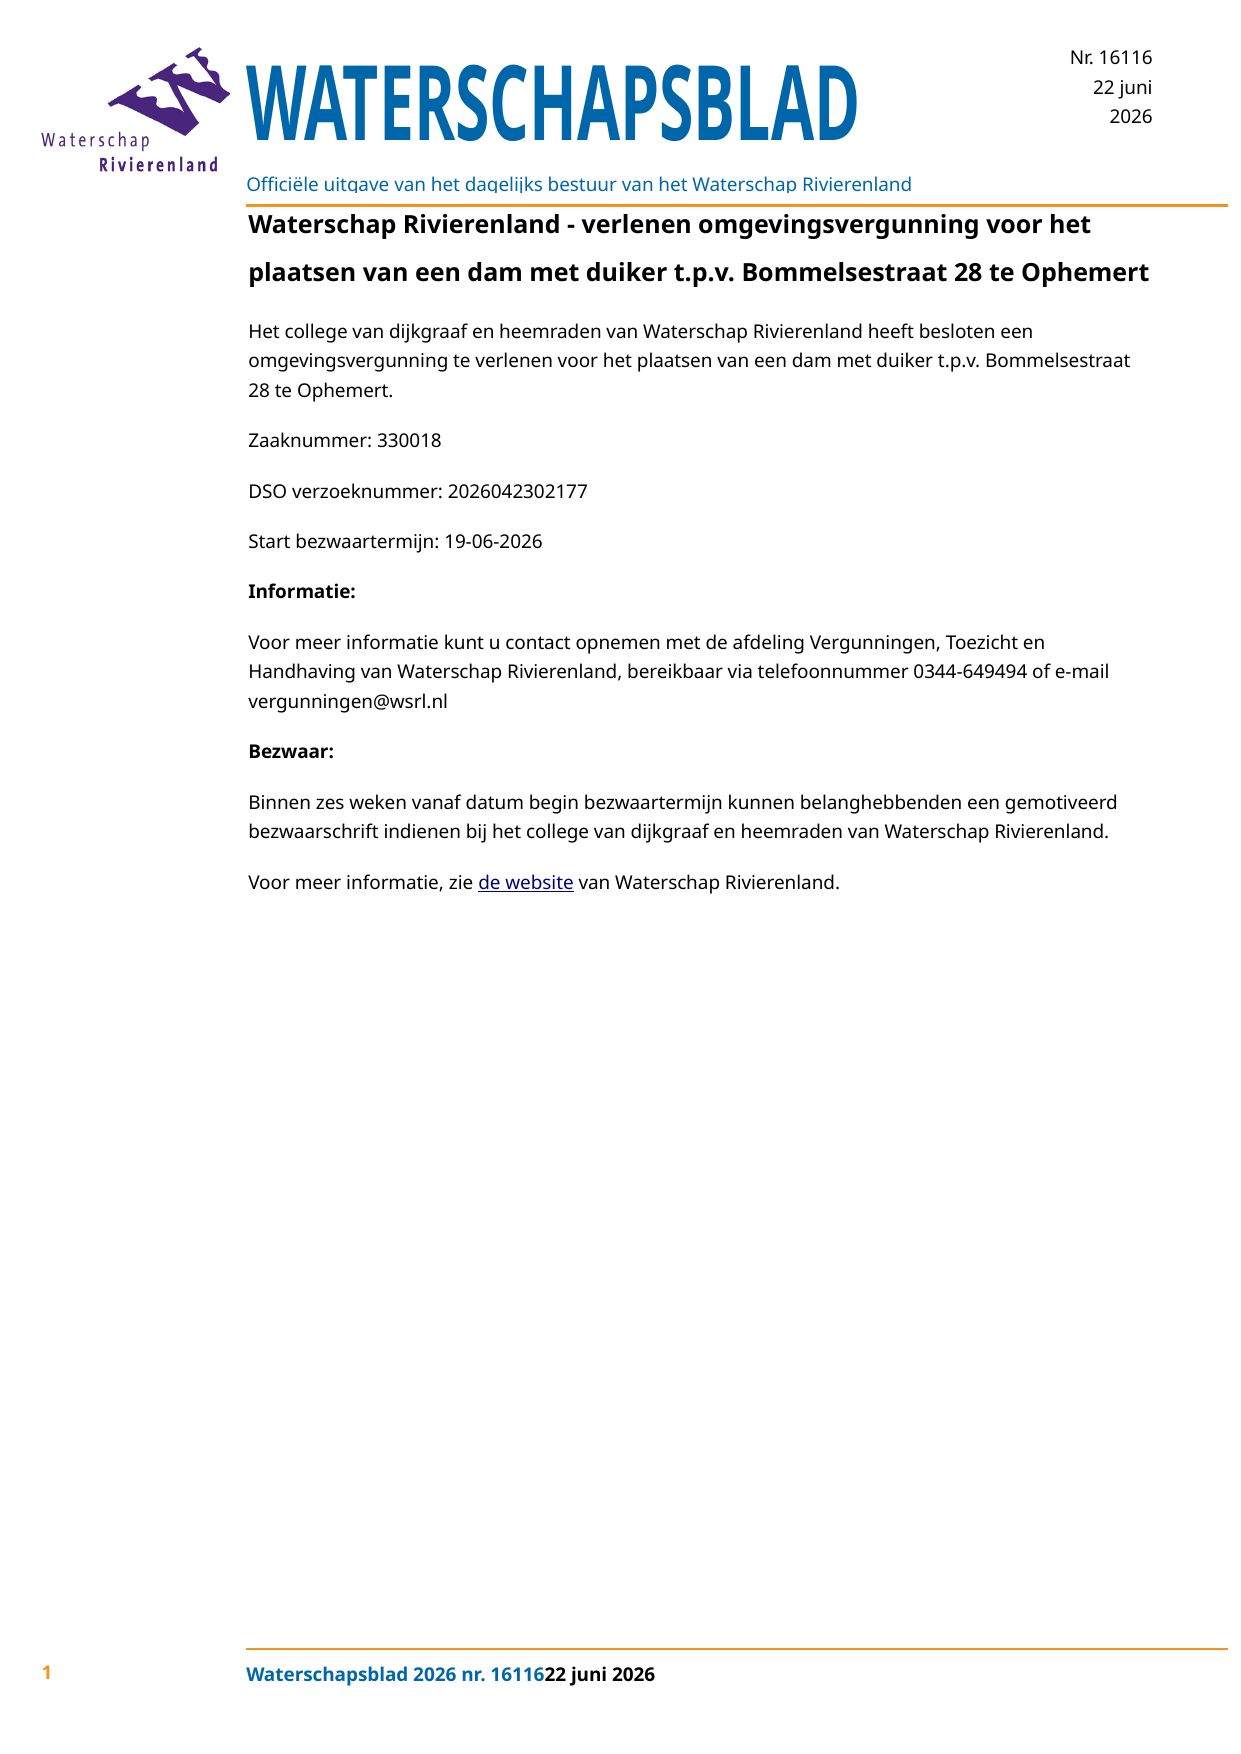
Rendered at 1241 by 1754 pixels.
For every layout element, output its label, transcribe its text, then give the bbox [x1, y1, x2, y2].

text Voor meer informatie, zie de website van Waterschap Rivierenland. [248, 869, 1152, 895]
text Start bezwaartermijn: 19-06-2026 [248, 528, 1152, 554]
text DSO verzoeknummer: 2026042302177 [248, 478, 1152, 504]
text Binnen zes weken vanaf datum begin bezwaartermijn kunnen belanghebbenden een gemotiveerd bezwaarschrift indienen bij het college van dijkgraaf en heemraden van Waterschap Rivierenland. [248, 789, 1152, 844]
text Voor meer informatie kunt u contact opnemen met de afdeling Vergunningen, Toezicht en Handhaving van Waterschap Rivierenland, bereikbaar via telefoonnummer 0344-649494 of e-mail vergunningen@wsrl.nl [248, 629, 1152, 714]
text Het college van dijkgraaf en heemraden van Waterschap Rivierenland heeft besloten een omgevingsvergunning te verlenen voor het plaatsen van een dam met duiker t.p.v. Bommelsestraat 28 te Ophemert. [248, 318, 1152, 403]
text Informatie: [248, 579, 1152, 604]
picture [41, 47, 231, 172]
text Bezwaar: [248, 739, 1152, 764]
text Zaaknummer: 330018 [248, 427, 1152, 453]
text Waterschap Rivierenland - verlenen omgevingsvergunning voor het plaatsen van een dam met duiker t.p.v. Bommelsestraat 28 te Ophemert [248, 207, 1152, 288]
